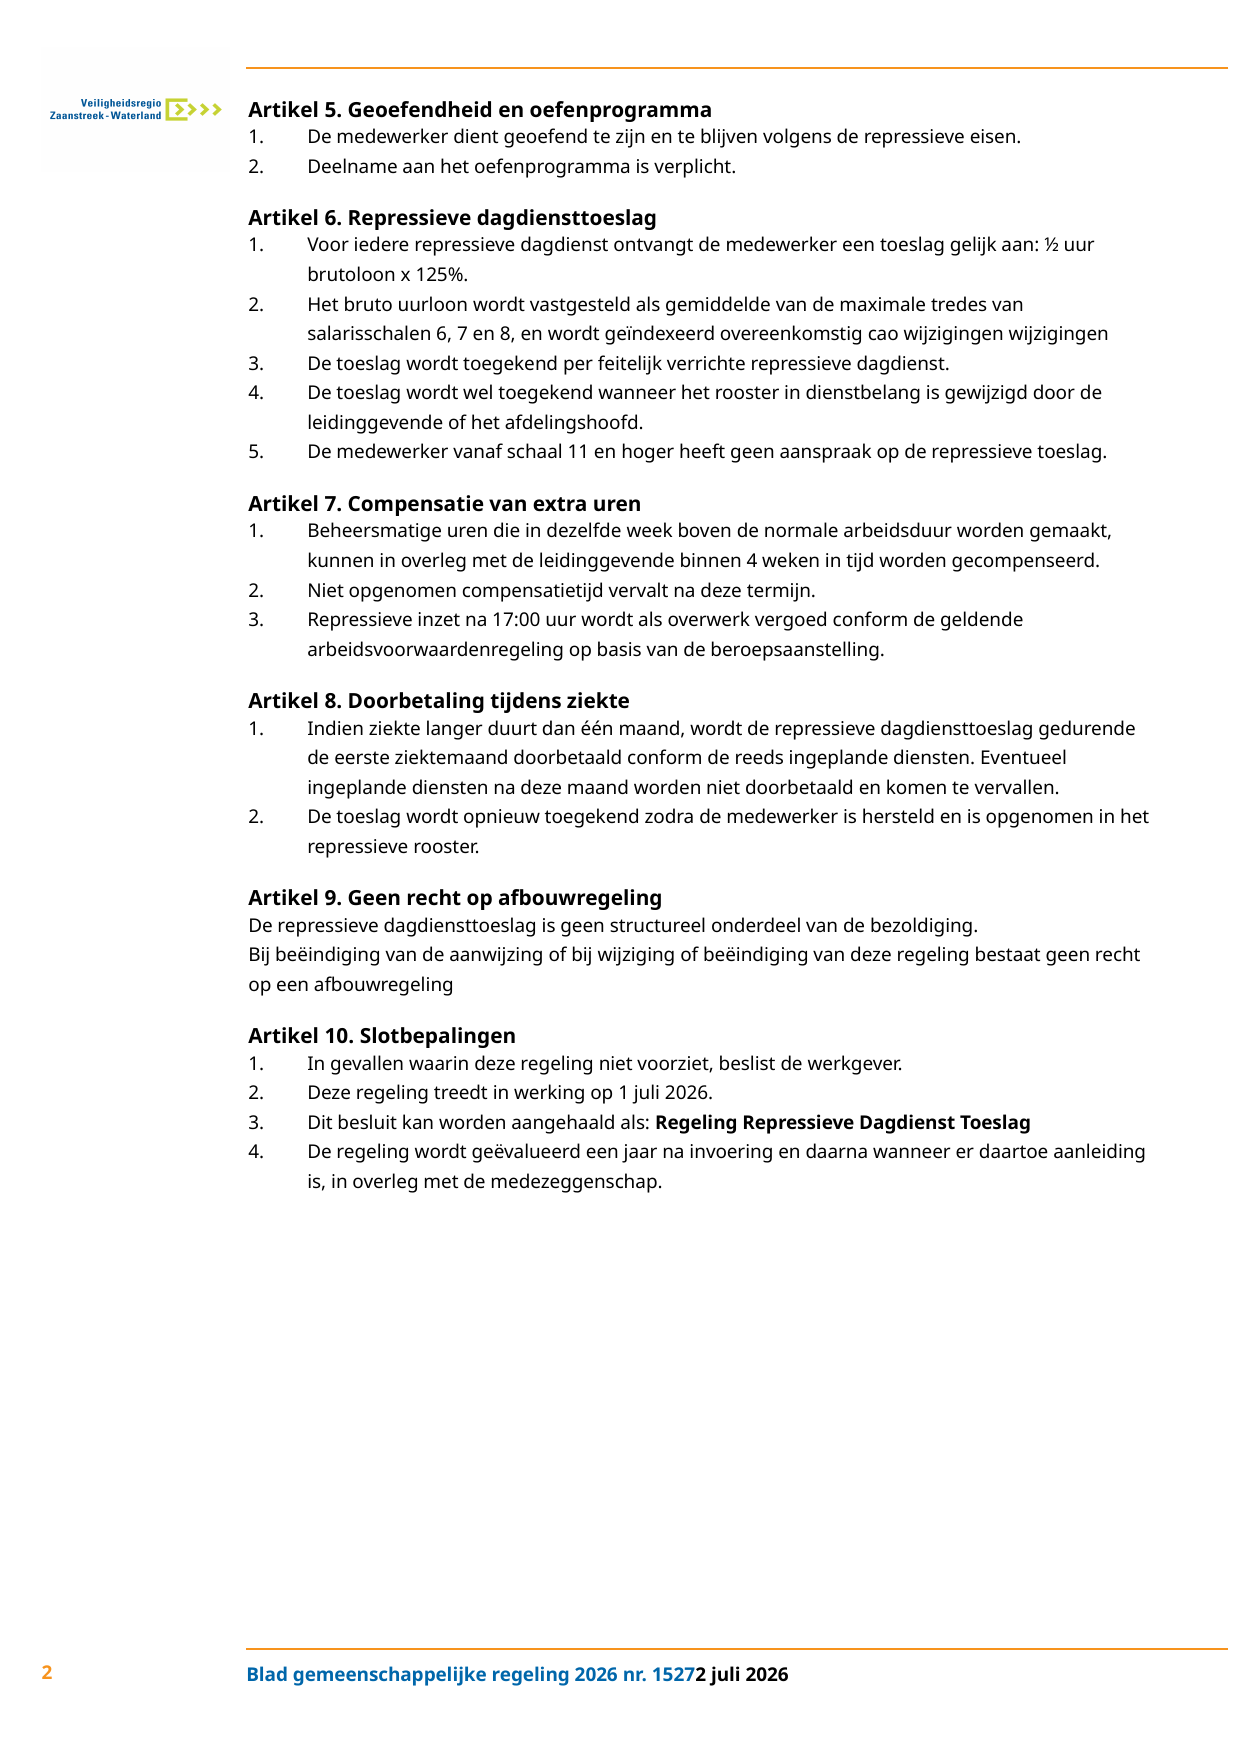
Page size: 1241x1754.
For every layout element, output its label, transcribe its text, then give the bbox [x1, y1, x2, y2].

list Deelname aan het oefenprogramma is verplicht. [248, 153, 1152, 178]
text Artikel 6. Repressieve dagdiensttoeslag [248, 203, 1152, 232]
list Niet opgenomen compensatietijd vervalt na deze termijn. [248, 577, 1152, 602]
text Artikel 7. Compensatie van extra uren [248, 489, 1152, 518]
picture [41, 47, 231, 172]
list Dit besluit kan worden aangehaald als: Regeling Repressieve Dagdienst Toeslag [248, 1109, 1152, 1135]
list Het bruto uurloon wordt vastgesteld als gemiddelde van de maximale tredes van salarisschalen 6, 7 en 8, en wordt geïndexeerd overeenkomstig cao wijzigingen wijzigingen [248, 291, 1152, 346]
list Indien ziekte langer duurt dan één maand, wordt de repressieve dagdiensttoeslag gedurende de eerste ziektemaand doorbetaald conform de reeds ingeplande diensten. Eventueel ingeplande diensten na deze maand worden niet doorbetaald en komen te vervallen. [248, 715, 1152, 800]
list In gevallen waarin deze regeling niet voorziet, beslist de werkgever. [248, 1050, 1152, 1076]
text De repressieve dagdiensttoeslag is geen structureel onderdeel van de bezoldiging. [248, 912, 1152, 938]
text Artikel 10. Slotbepalingen [248, 1022, 1152, 1050]
list Voor iedere repressieve dagdienst ontvangt de medewerker een toeslag gelijk aan: ½ uur brutoloon x 125%. [248, 232, 1152, 287]
list De toeslag wordt toegekend per feitelijk verrichte repressieve dagdienst. [248, 350, 1152, 376]
list De toeslag wordt opnieuw toegekend zodra de medewerker is hersteld en is opgenomen in het repressieve rooster. [248, 803, 1152, 859]
list De regeling wordt geëvalueerd een jaar na invoering en daarna wanneer er daartoe aanleiding is, in overleg met de medezeggenschap. [248, 1139, 1152, 1194]
list De toeslag wordt wel toegekend wanneer het rooster in dienstbelang is gewijzigd door de leidinggevende of het afdelingshoofd. [248, 379, 1152, 435]
list Deze regeling treedt in werking op 1 juli 2026. [248, 1079, 1152, 1105]
text Bij beëindiging van de aanwijzing of bij wijziging of beëindiging van deze regeling bestaat geen recht op een afbouwregeling [248, 942, 1152, 997]
text Artikel 8. Doorbetaling tijdens ziekte [248, 686, 1152, 715]
list Repressieve inzet na 17:00 uur wordt als overwerk vergoed conform de geldende arbeidsvoorwaardenregeling op basis van de beroepsaanstelling. [248, 606, 1152, 662]
list De medewerker vanaf schaal 11 en hoger heeft geen aanspraak op de repressieve toeslag. [248, 439, 1152, 464]
text Artikel 5. Geoefendheid en oefenprogramma [248, 95, 1152, 123]
text Artikel 9. Geen recht op afbouwregeling [248, 883, 1152, 912]
list Beheersmatige uren die in dezelfde week boven de normale arbeidsduur worden gemaakt, kunnen in overleg met de leidinggevende binnen 4 weken in tijd worden gecompenseerd. [248, 518, 1152, 573]
list De medewerker dient geoefend te zijn en te blijven volgens de repressieve eisen. [248, 123, 1152, 149]
